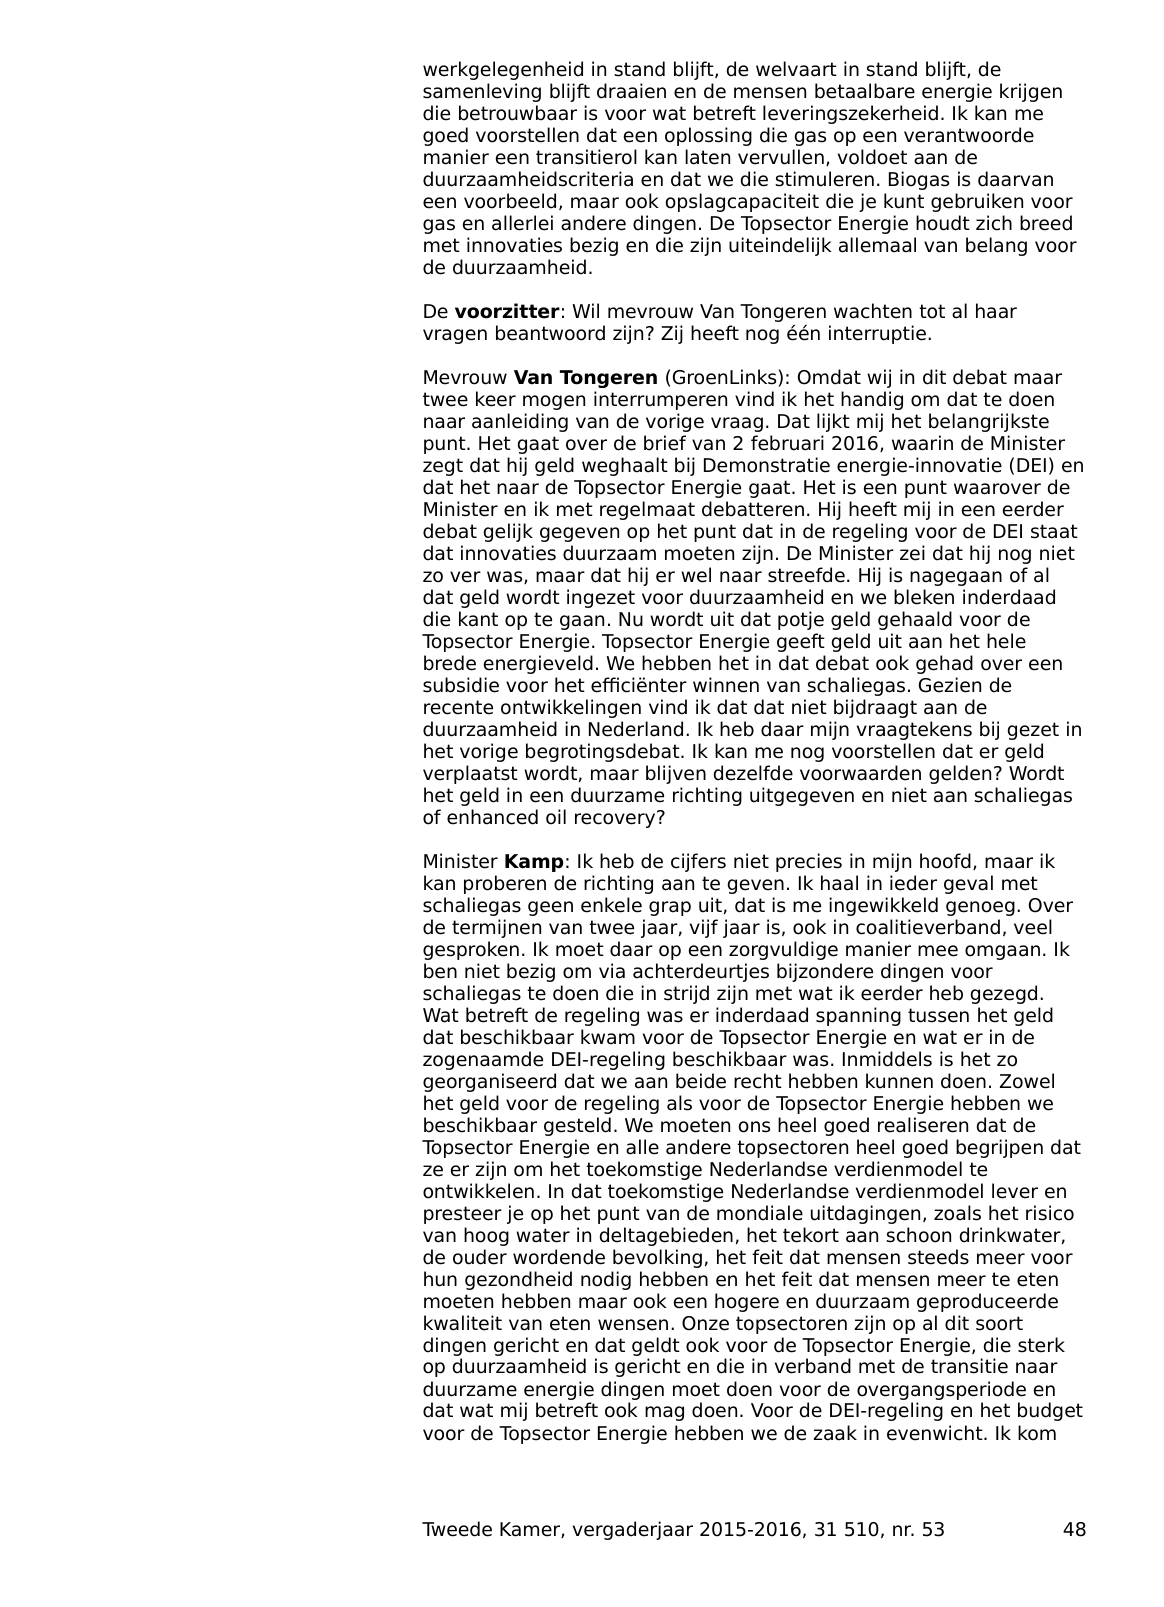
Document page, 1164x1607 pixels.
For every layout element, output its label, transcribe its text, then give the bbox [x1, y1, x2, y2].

text De voorzitter: Wil mevrouw Van Tongeren wachten tot al haar vragen beantwoord zijn? Zij heeft nog één interruptie. [422, 301, 1087, 345]
text Minister Kamp: Ik heb de cijfers niet precies in mijn hoofd, maar ik kan proberen de richting aan te geven. Ik haal in ieder geval met schaliegas geen enkele grap uit, dat is me ingewikkeld genoeg. Over de termijnen van twee jaar, vijf jaar is, ook in coalitieverband, veel gesproken. Ik moet daar op een zorgvuldige manier mee omgaan. Ik ben niet bezig om via achterdeurtjes bijzondere dingen voor schaliegas te doen die in strijd zijn met wat ik eerder heb gezegd. Wat betreft de regeling was er inderdaad spanning tussen het geld dat beschikbaar kwam voor de Topsector Energie en wat er in de zogenaamde DEI-regeling beschikbaar was. Inmiddels is het zo georganiseerd dat we aan beide recht hebben kunnen doen. Zowel het geld voor de regeling als voor de Topsector Energie hebben we beschikbaar gesteld. We moeten ons heel goed realiseren dat de Topsector Energie en alle andere topsectoren heel goed begrijpen dat ze er zijn om het toekomstige Nederlandse verdienmodel te ontwikkelen. In dat toekomstige Nederlandse verdienmodel lever en presteer je op het punt van de mondiale uitdagingen, zoals het risico van hoog water in deltagebieden, het tekort aan schoon drinkwater, de ouder wordende bevolking, het feit dat mensen steeds meer voor hun gezondheid nodig hebben en het feit dat mensen meer te eten moeten hebben maar ook een hogere en duurzaam geproduceerde kwaliteit van eten wensen. Onze topsectoren zijn op al dit soort dingen gericht en dat geldt ook voor de Topsector Energie, die sterk op duurzaamheid is gericht en die in verband met de transitie naar duurzame energie dingen moet doen voor de overgangsperiode en dat wat mij betreft ook mag doen. Voor de DEI-regeling en het budget voor de Topsector Energie hebben we de zaak in evenwicht. Ik kom [422, 851, 1087, 1444]
text Mevrouw Van Tongeren (GroenLinks): Omdat wij in dit debat maar twee keer mogen interrumperen vind ik het handig om dat te doen naar aanleiding van de vorige vraag. Dat lijkt mij het belangrijkste punt. Het gaat over de brief van 2 februari 2016, waarin de Minister zegt dat hij geld weghaalt bij Demonstratie energie-innovatie (DEI) en dat het naar de Topsector Energie gaat. Het is een punt waarover de Minister en ik met regelmaat debatteren. Hij heeft mij in een eerder debat gelijk gegeven op het punt dat in de regeling voor de DEI staat dat innovaties duurzaam moeten zijn. De Minister zei dat hij nog niet zo ver was, maar dat hij er wel naar streefde. Hij is nagegaan of al dat geld wordt ingezet voor duurzaamheid en we bleken inderdaad die kant op te gaan. Nu wordt uit dat potje geld gehaald voor de Topsector Energie. Topsector Energie geeft geld uit aan het hele brede energieveld. We hebben het in dat debat ook gehad over een subsidie voor het efficiënter winnen van schaliegas. Gezien de recente ontwikkelingen vind ik dat dat niet bijdraagt aan de duurzaamheid in Nederland. Ik heb daar mijn vraagtekens bij gezet in het vorige begrotingsdebat. Ik kan me nog voorstellen dat er geld verplaatst wordt, maar blijven dezelfde voorwaarden gelden? Wordt het geld in een duurzame richting uitgegeven en niet aan schaliegas of enhanced oil recovery? [422, 367, 1087, 829]
text werkgelegenheid in stand blijft, de welvaart in stand blijft, de samenleving blijft draaien en de mensen betaalbare energie krijgen die betrouwbaar is voor wat betreft leveringszekerheid. Ik kan me goed voorstellen dat een oplossing die gas op een verantwoorde manier een transitierol kan laten vervullen, voldoet aan de duurzaamheidscriteria en dat we die stimuleren. Biogas is daarvan een voorbeeld, maar ook opslagcapaciteit die je kunt gebruiken voor gas en allerlei andere dingen. De Topsector Energie houdt zich breed met innovaties bezig en die zijn uiteindelijk allemaal van belang voor de duurzaamheid. [422, 59, 1087, 279]
